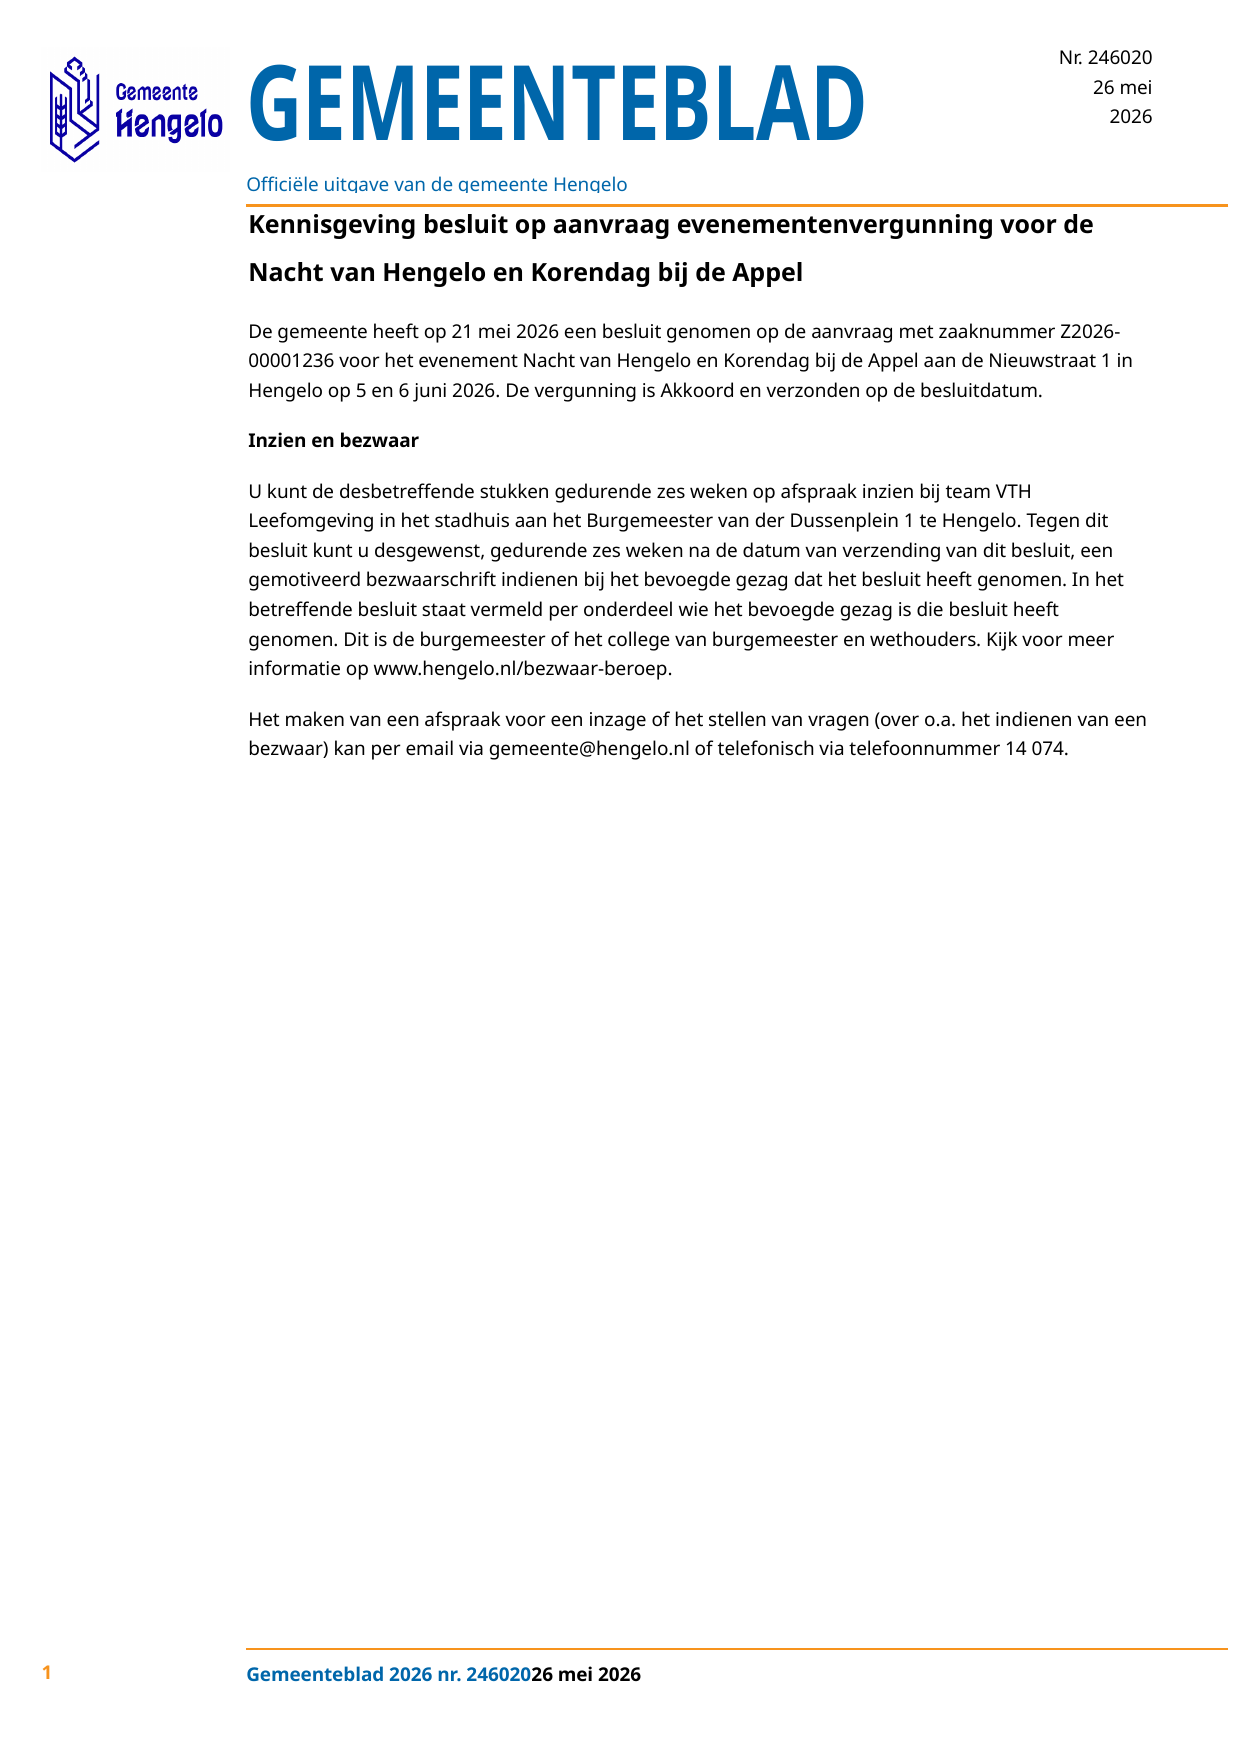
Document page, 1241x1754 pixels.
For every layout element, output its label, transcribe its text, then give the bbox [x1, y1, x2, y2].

text Inzien en bezwaar [248, 427, 1152, 453]
text De gemeente heeft op 21 mei 2026 een besluit genomen op de aanvraag met zaaknummer Z2026-00001236 voor het evenement Nacht van Hengelo en Korendag bij de Appel aan de Nieuwstraat 1 in Hengelo op 5 en 6 juni 2026. De vergunning is Akkoord en verzonden op de besluitdatum. [248, 318, 1152, 403]
text Het maken van een afspraak voor een inzage of het stellen van vragen (over o.a. het indienen van een bezwaar) kan per email via gemeente@hengelo.nl of telefonisch via telefoonnummer 14 074. [248, 706, 1152, 761]
text U kunt de desbetreffende stukken gedurende zes weken op afspraak inzien bij team VTH Leefomgeving in het stadhuis aan het Burgemeester van der Dussenplein 1 te Hengelo. Tegen dit besluit kunt u desgewenst, gedurende zes weken na de datum van verzending van dit besluit, een gemotiveerd bezwaarschrift indienen bij het bevoegde gezag dat het besluit heeft genomen. In het betreffende besluit staat vermeld per onderdeel wie het bevoegde gezag is die besluit heeft genomen. Dit is de burgemeester of het college van burgemeester en wethouders. Kijk voor meer informatie op www.hengelo.nl/bezwaar-beroep. [248, 478, 1152, 681]
text Kennisgeving besluit op aanvraag evenementenvergunning voor de Nacht van Hengelo en Korendag bij de Appel [248, 207, 1152, 288]
picture [41, 47, 231, 172]
